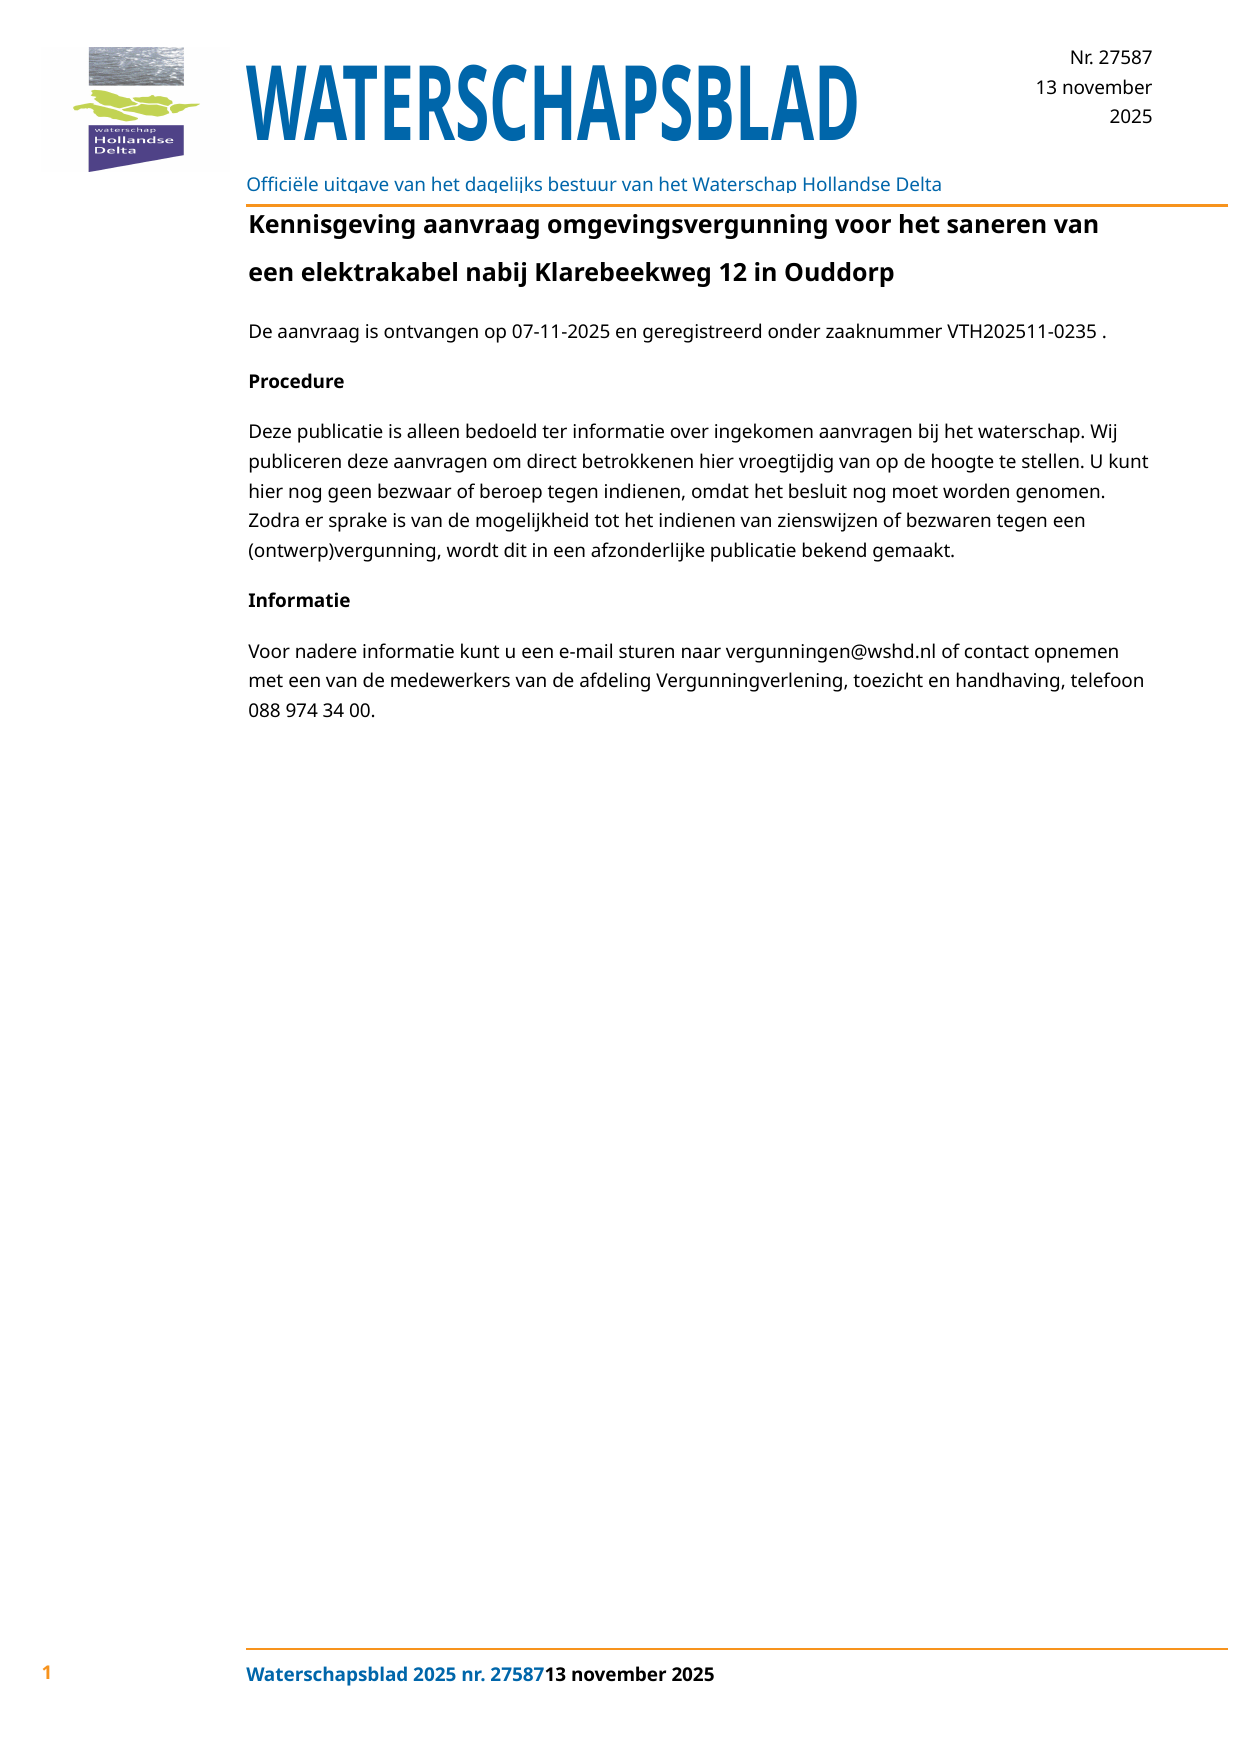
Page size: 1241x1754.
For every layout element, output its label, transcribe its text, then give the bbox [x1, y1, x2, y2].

text Voor nadere informatie kunt u een e-mail sturen naar vergunningen@wshd.nl of contact opnemen met een van de medewerkers van de afdeling Vergunningverlening, toezicht en handhaving, telefoon 088 974 34 00. [248, 638, 1152, 723]
text Deze publicatie is alleen bedoeld ter informatie over ingekomen aanvragen bij het waterschap. Wij publiceren deze aanvragen om direct betrokkenen hier vroegtijdig van op de hoogte te stellen. U kunt hier nog geen bezwaar of beroep tegen indienen, omdat het besluit nog moet worden genomen. Zodra er sprake is van de mogelijkheid tot het indienen van zienswijzen of bezwaren tegen een (ontwerp)vergunning, wordt dit in een afzonderlijke publicatie bekend gemaakt. [248, 419, 1152, 563]
text Informatie [248, 587, 1152, 613]
picture [41, 47, 231, 172]
text Kennisgeving aanvraag omgevingsvergunning voor het saneren van een elektrakabel nabij Klarebeekweg 12 in Ouddorp [248, 207, 1152, 288]
text Procedure [248, 368, 1152, 394]
text De aanvraag is ontvangen op 07-11-2025 en geregistreerd onder zaaknummer VTH202511-0235 . [248, 318, 1152, 344]
